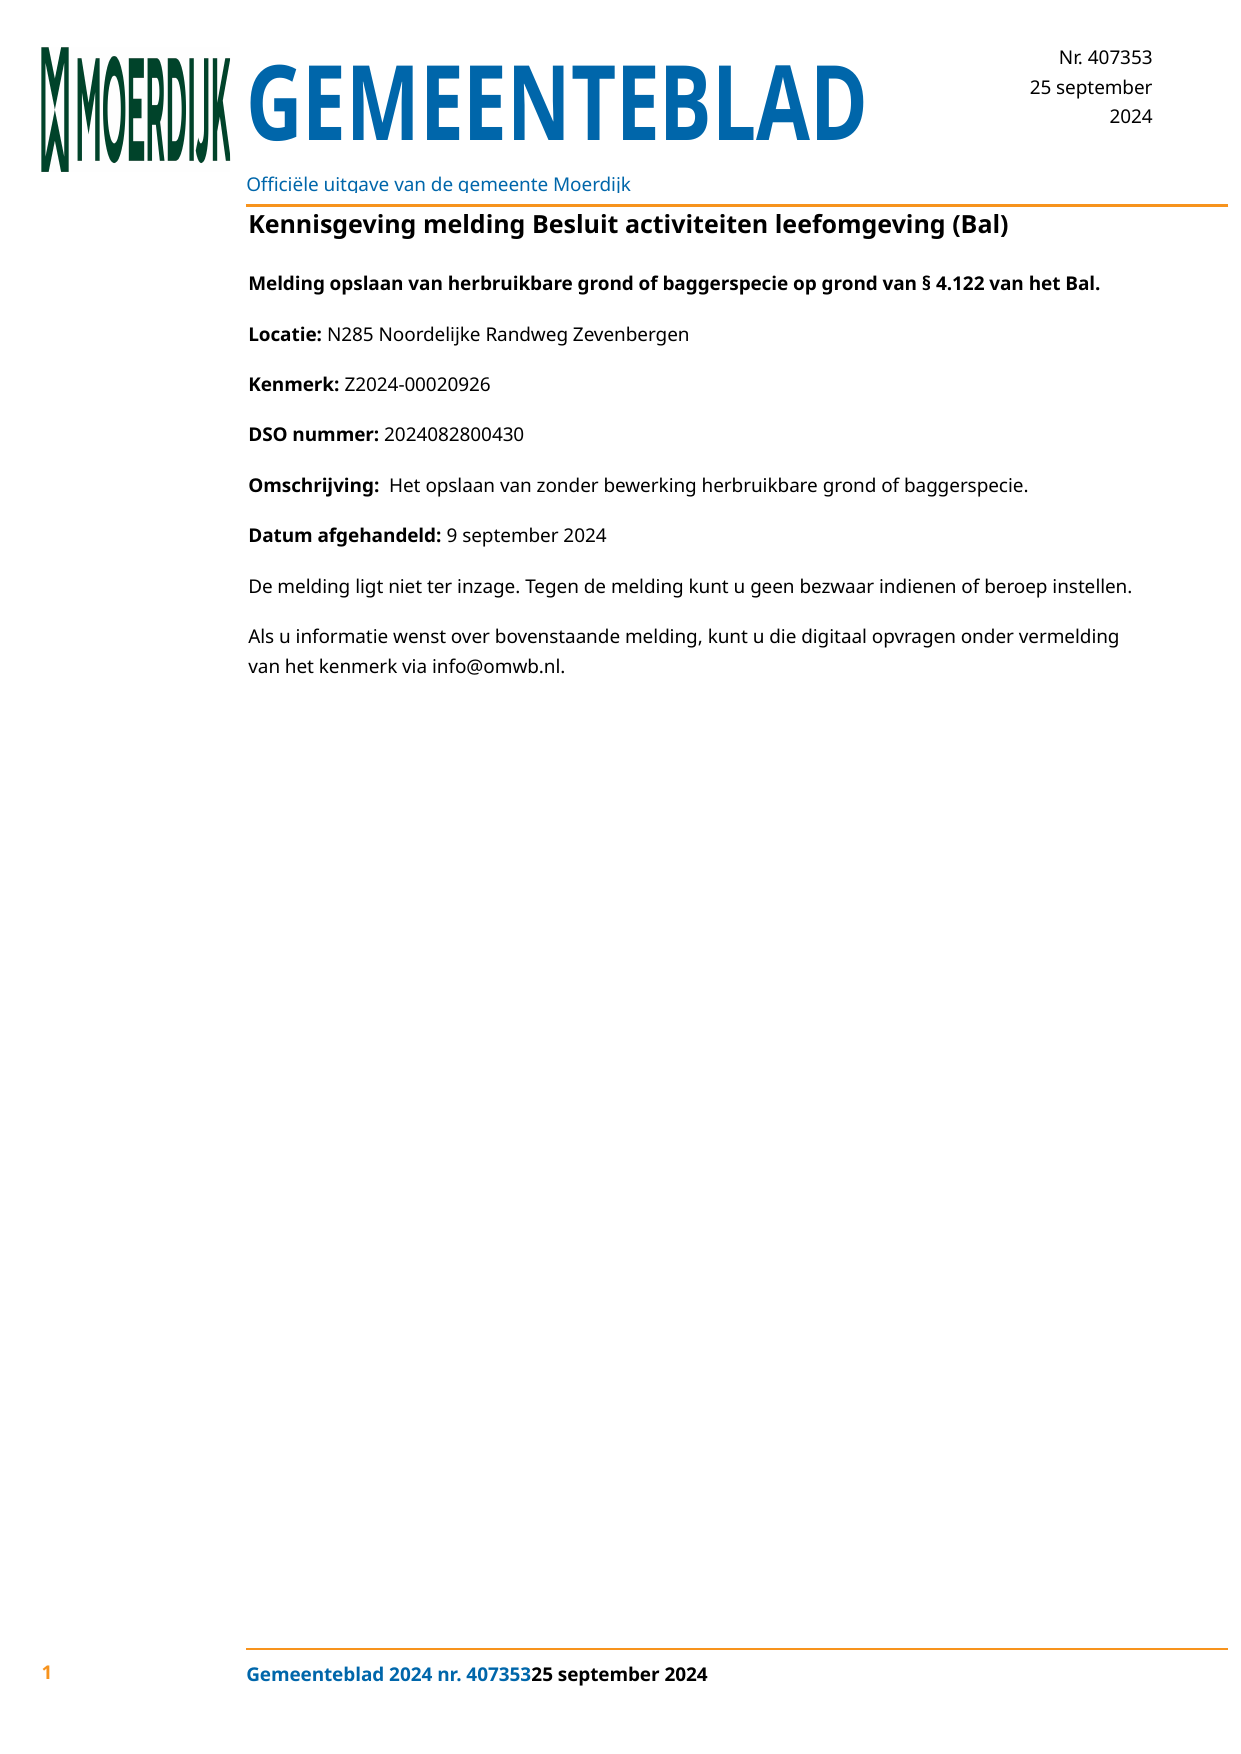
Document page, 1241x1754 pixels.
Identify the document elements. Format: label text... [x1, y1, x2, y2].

text Omschrijving: Het opslaan van zonder bewerking herbruikbare grond of baggerspecie. [248, 472, 1152, 498]
text Kennisgeving melding Besluit activiteiten leefomgeving (Bal) [248, 207, 1152, 241]
text Locatie: N285 Noordelijke Randweg Zevenbergen [248, 321, 1152, 346]
text De melding ligt niet ter inzage. Tegen de melding kunt u geen bezwaar indienen of beroep instellen. [248, 573, 1152, 598]
text Datum afgehandeld: 9 september 2024 [248, 522, 1152, 548]
text DSO nummer: 2024082800430 [248, 422, 1152, 447]
picture [41, 47, 231, 172]
text Kenmerk: Z2024-00020926 [248, 371, 1152, 397]
text Melding opslaan van herbruikbare grond of baggerspecie op grond van § 4.122 van het Bal. [248, 270, 1152, 296]
text Als u informatie wenst over bovenstaande melding, kunt u die digitaal opvragen onder vermelding van het kenmerk via info@omwb.nl. [248, 623, 1152, 678]
